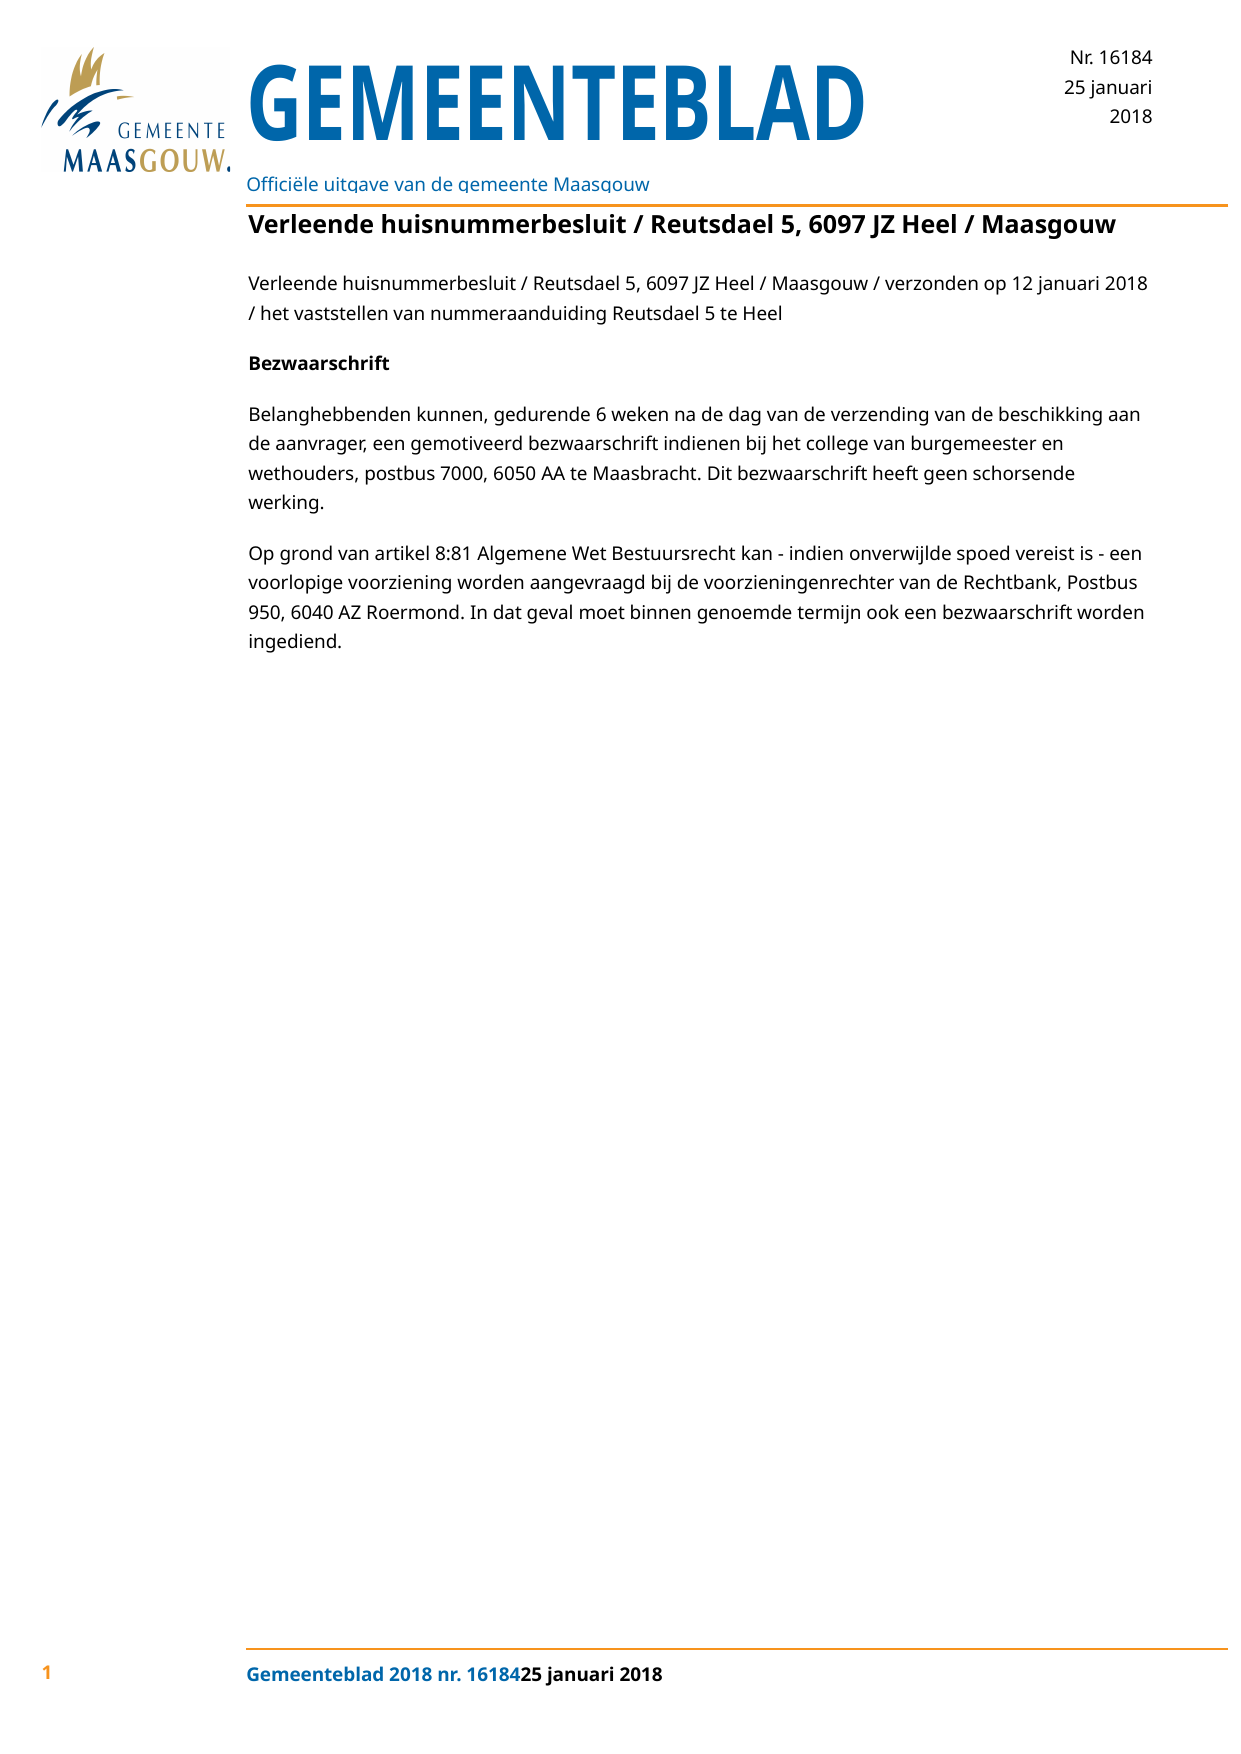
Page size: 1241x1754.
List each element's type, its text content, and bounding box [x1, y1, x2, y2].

text Verleende huisnummerbesluit / Reutsdael 5, 6097 JZ Heel / Maasgouw / verzonden op 12 januari 2018 / het vaststellen van nummeraanduiding Reutsdael 5 te Heel [248, 270, 1152, 326]
picture [41, 47, 231, 172]
text Verleende huisnummerbesluit / Reutsdael 5, 6097 JZ Heel / Maasgouw [248, 207, 1152, 241]
text Bezwaarschrift [248, 350, 1152, 376]
text Op grond van artikel 8:81 Algemene Wet Bestuursrecht kan - indien onverwijlde spoed vereist is - een voorlopige voorziening worden aangevraagd bij de voorzieningenrechter van de Rechtbank, Postbus 950, 6040 AZ Roermond. In dat geval moet binnen genoemde termijn ook een bezwaarschrift worden ingediend. [248, 540, 1152, 654]
text Belanghebbenden kunnen, gedurende 6 weken na de dag van de verzending van de beschikking aan de aanvrager, een gemotiveerd bezwaarschrift indienen bij het college van burgemeester en wethouders, postbus 7000, 6050 AA te Maasbracht. Dit bezwaarschrift heeft geen schorsende werking. [248, 401, 1152, 515]
